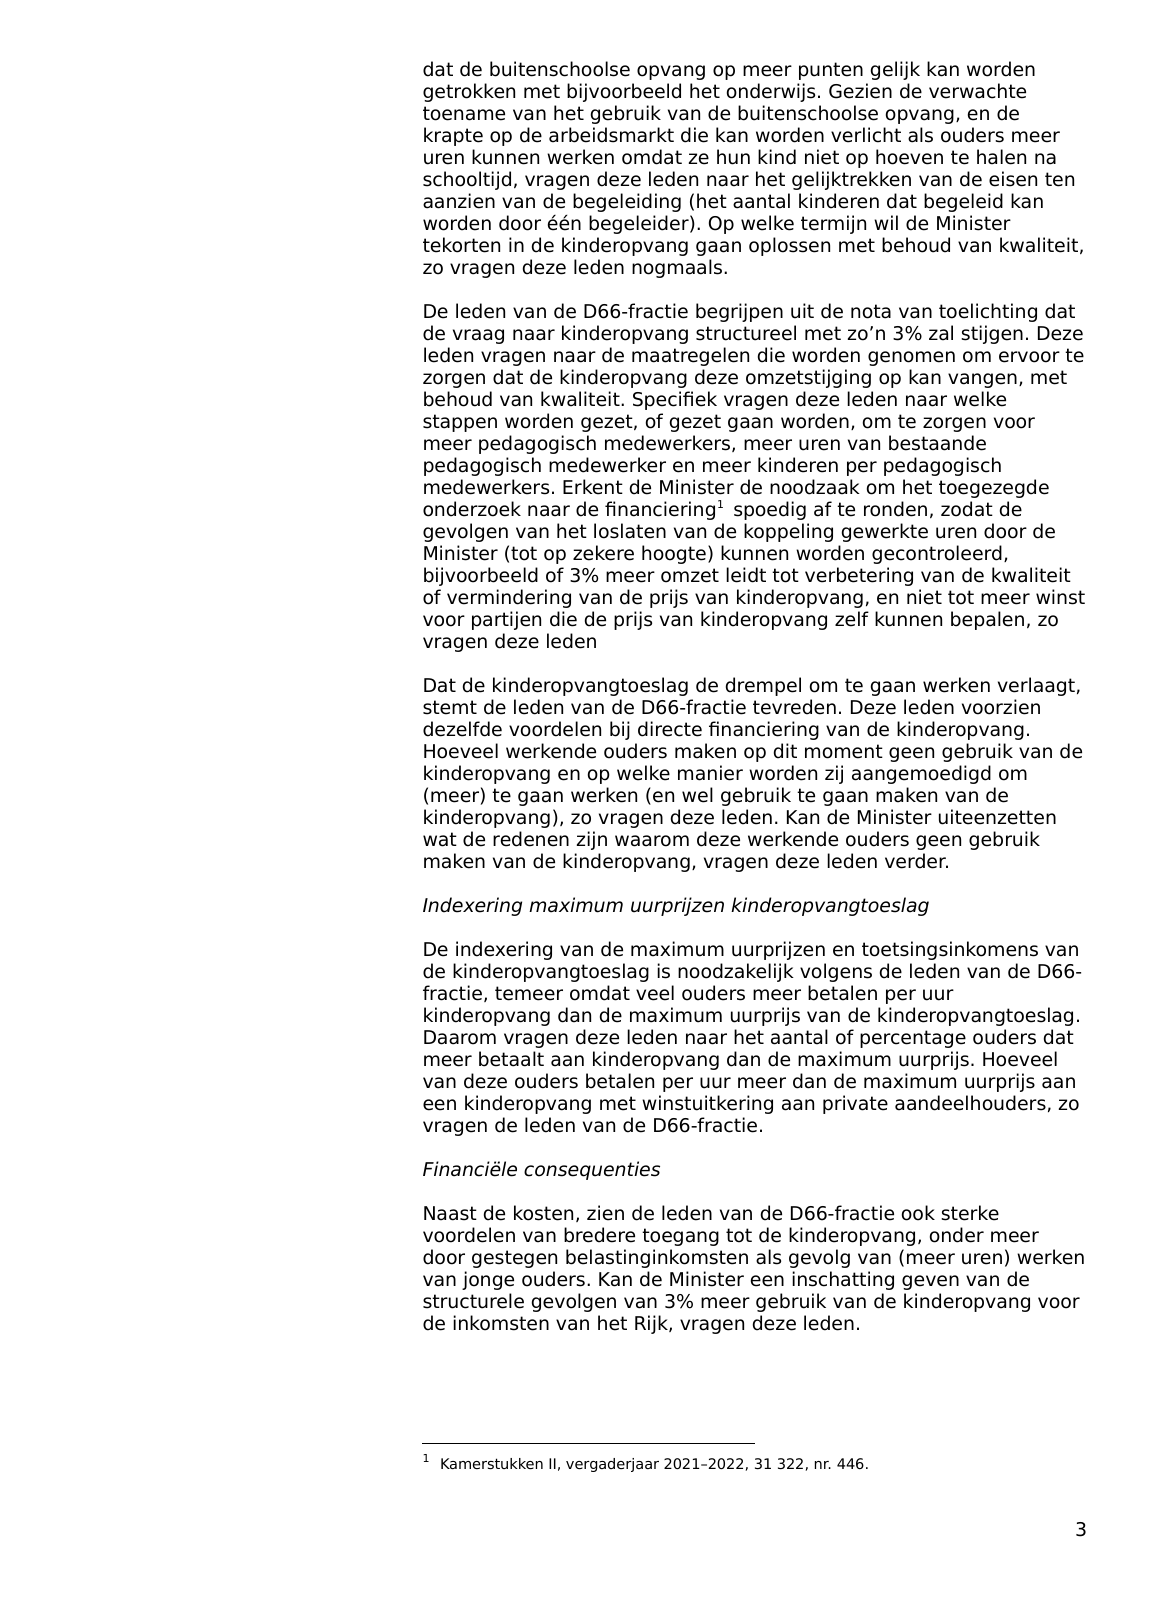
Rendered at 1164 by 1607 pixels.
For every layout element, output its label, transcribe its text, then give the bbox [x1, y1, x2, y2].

text Dat de kinderopvangtoeslag de drempel om te gaan werken verlaagt, stemt de leden van de D66-fractie tevreden. Deze leden voorzien dezelfde voordelen bij directe financiering van de kinderopvang. Hoeveel werkende ouders maken op dit moment geen gebruik van de kinderopvang en op welke manier worden zij aangemoedigd om (meer) te gaan werken (en wel gebruik te gaan maken van de kinderopvang), zo vragen deze leden. Kan de Minister uiteenzetten wat de redenen zijn waarom deze werkende ouders geen gebruik maken van de kinderopvang, vragen deze leden verder. [422, 675, 1087, 873]
text Kamerstukken II, vergaderjaar 2021–2022, 31 322, nr. 446. [422, 1452, 1087, 1474]
text De indexering van de maximum uurprijzen en toetsingsinkomens van de kinderopvangtoeslag is noodzakelijk volgens de leden van de D66-fractie, temeer omdat veel ouders meer betalen per uur kinderopvang dan de maximum uurprijs van de kinderopvangtoeslag. Daarom vragen deze leden naar het aantal of percentage ouders dat meer betaalt aan kinderopvang dan de maximum uurprijs. Hoeveel van deze ouders betalen per uur meer dan de maximum uurprijs aan een kinderopvang met winstuitkering aan private aandeelhouders, zo vragen de leden van de D66-fractie. [422, 939, 1087, 1137]
text Naast de kosten, zien de leden van de D66-fractie ook sterke voordelen van bredere toegang tot de kinderopvang, onder meer door gestegen belastinginkomsten als gevolg van (meer uren) werken van jonge ouders. Kan de Minister een inschatting geven van de structurele gevolgen van 3% meer gebruik van de kinderopvang voor de inkomsten van het Rijk, vragen deze leden. [422, 1203, 1087, 1335]
subtitle Indexering maximum uurprijzen kinderopvangtoeslag [422, 895, 1087, 917]
subtitle Financiële consequenties [422, 1159, 1087, 1181]
text De leden van de D66-fractie begrijpen uit de nota van toelichting dat de vraag naar kinderopvang structureel met zo’n 3% zal stijgen. Deze leden vragen naar de maatregelen die worden genomen om ervoor te zorgen dat de kinderopvang deze omzetstijging op kan vangen, met behoud van kwaliteit. Specifiek vragen deze leden naar welke stappen worden gezet, of gezet gaan worden, om te zorgen voor meer pedagogisch medewerkers, meer uren van bestaande pedagogisch medewerker en meer kinderen per pedagogisch medewerkers. Erkent de Minister de noodzaak om het toegezegde onderzoek naar de financiering spoedig af te ronden, zodat de gevolgen van het loslaten van de koppeling gewerkte uren door de Minister (tot op zekere hoogte) kunnen worden gecontroleerd, bijvoorbeeld of 3% meer omzet leidt tot verbetering van de kwaliteit of vermindering van de prijs van kinderopvang, en niet tot meer winst voor partijen die de prijs van kinderopvang zelf kunnen bepalen, zo vragen deze leden [422, 301, 1087, 653]
text dat de buitenschoolse opvang op meer punten gelijk kan worden getrokken met bijvoorbeeld het onderwijs. Gezien de verwachte toename van het gebruik van de buitenschoolse opvang, en de krapte op de arbeidsmarkt die kan worden verlicht als ouders meer uren kunnen werken omdat ze hun kind niet op hoeven te halen na schooltijd, vragen deze leden naar het gelijktrekken van de eisen ten aanzien van de begeleiding (het aantal kinderen dat begeleid kan worden door één begeleider). Op welke termijn wil de Minister tekorten in de kinderopvang gaan oplossen met behoud van kwaliteit, zo vragen deze leden nogmaals. [422, 59, 1087, 279]
